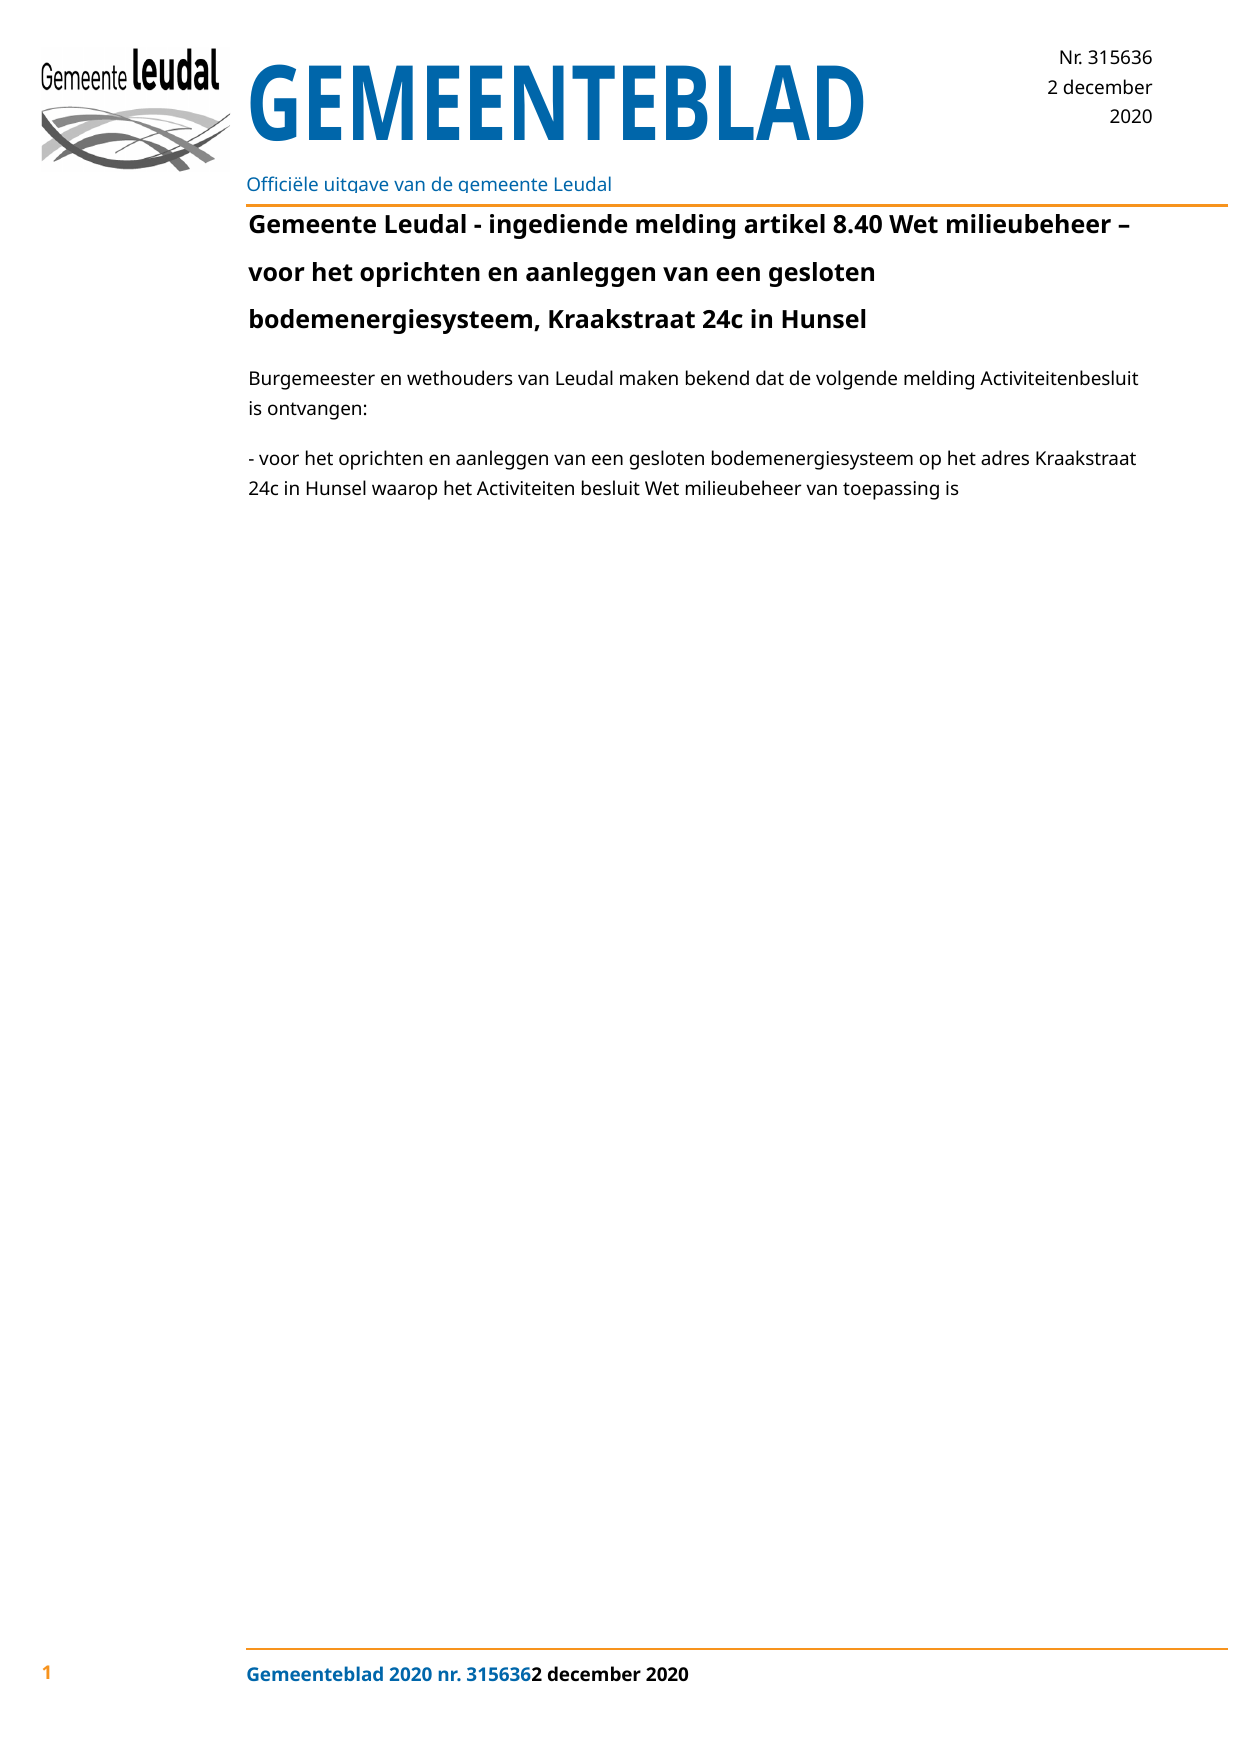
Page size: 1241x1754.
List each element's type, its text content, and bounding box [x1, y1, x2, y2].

picture [41, 47, 231, 172]
text Burgemeester en wethouders van Leudal maken bekend dat de volgende melding Activiteitenbesluit is ontvangen: [248, 366, 1152, 421]
text Gemeente Leudal - ingediende melding artikel 8.40 Wet milieubeheer – voor het oprichten en aanleggen van een gesloten bodemenergiesysteem, Kraakstraat 24c in Hunsel [248, 207, 1152, 336]
text - voor het oprichten en aanleggen van een gesloten bodemenergiesysteem op het adres Kraakstraat 24c in Hunsel waarop het Activiteiten besluit Wet milieubeheer van toepassing is [248, 446, 1152, 501]
